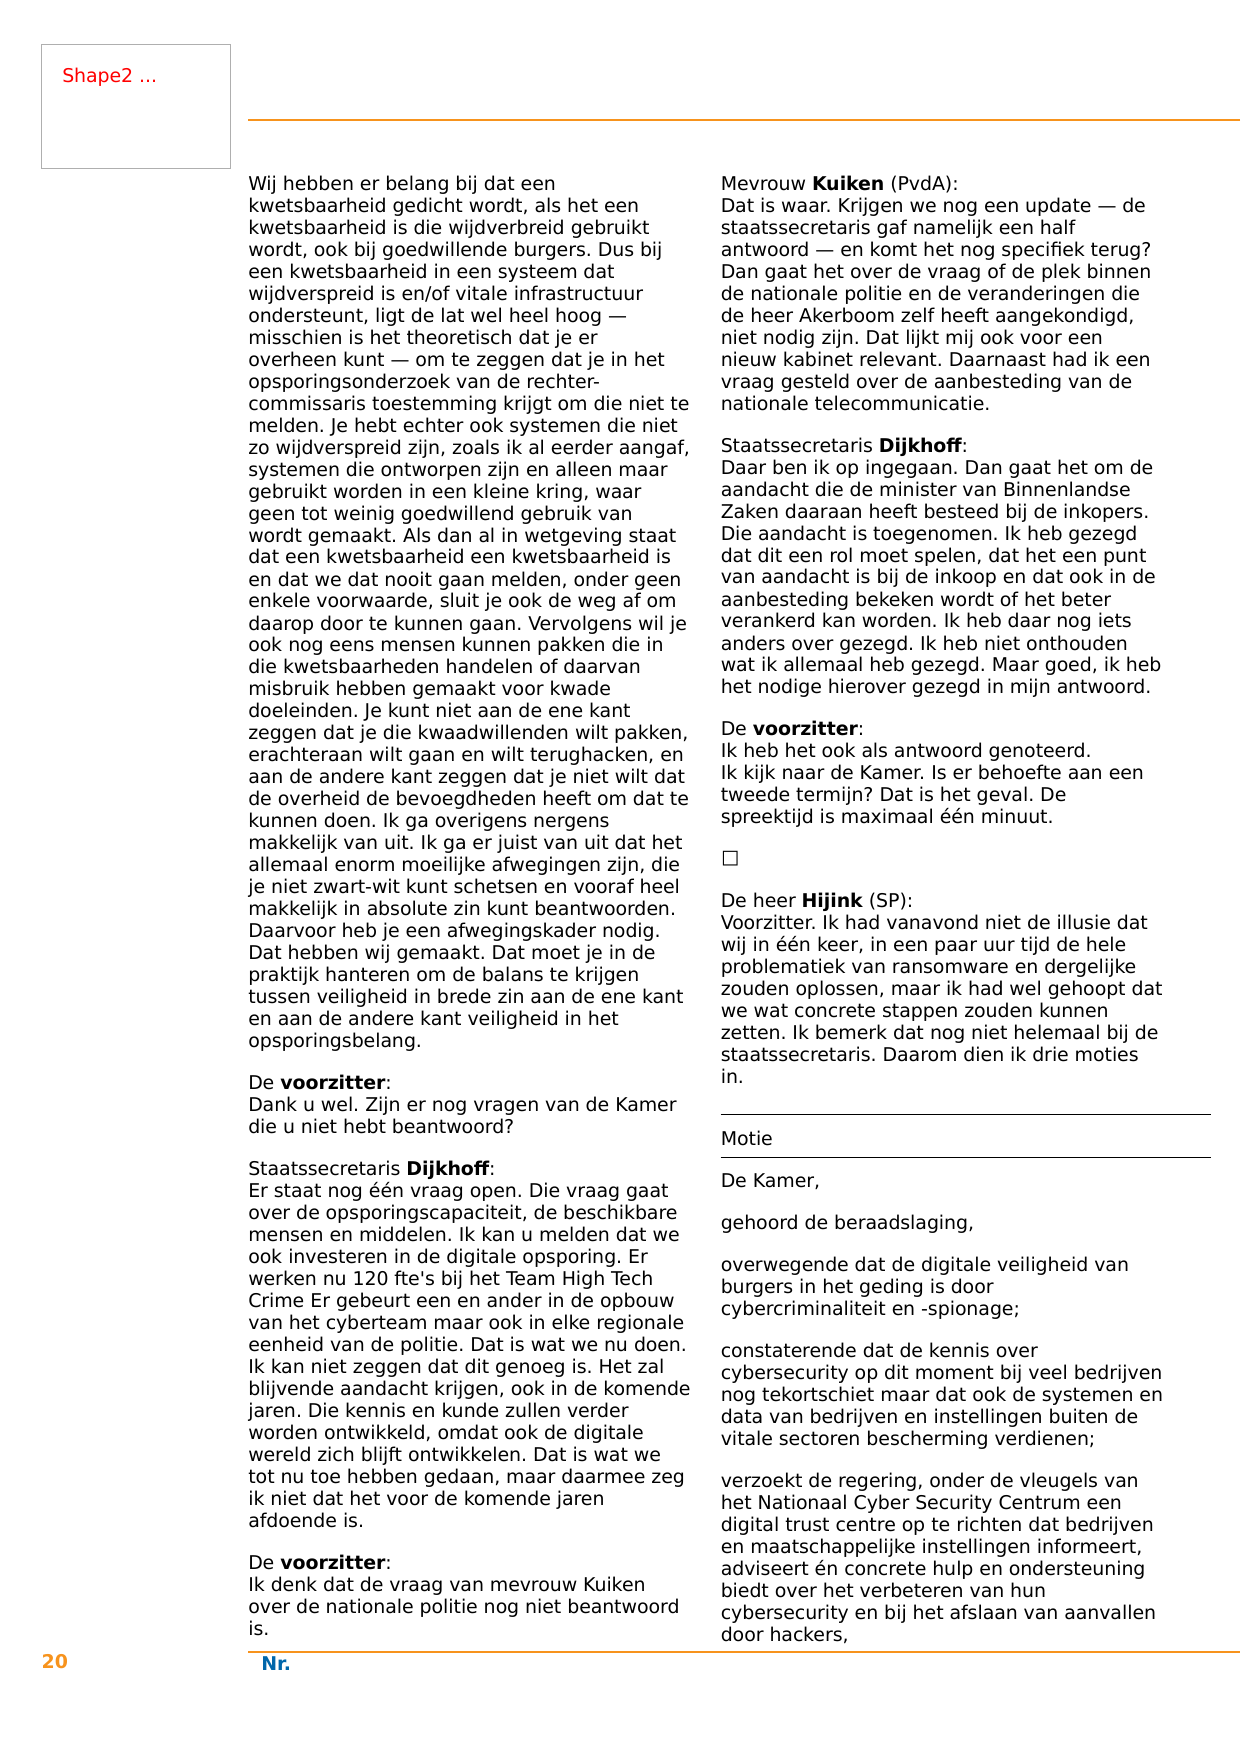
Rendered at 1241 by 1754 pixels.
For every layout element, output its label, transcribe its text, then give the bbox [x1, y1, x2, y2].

text Ik denk dat de vraag van mevrouw Kuiken over de nationale politie nog niet beantwoord is. [248, 1573, 691, 1639]
text Ik heb het ook als antwoord genoteerd. [721, 740, 1163, 762]
text Wij hebben er belang bij dat een kwetsbaarheid gedicht wordt, als het een kwetsbaarheid is die wijdverbreid gebruikt wordt, ook bij goedwillende burgers. Dus bij een kwetsbaarheid in een systeem dat wijdverspreid is en/of vitale infrastructuur ondersteunt, ligt de lat wel heel hoog — misschien is het theoretisch dat je er overheen kunt — om te zeggen dat je in het opsporingsonderzoek van de rechter-commissaris toestemming krijgt om die niet te melden. Je hebt echter ook systemen die niet zo wijdverspreid zijn, zoals ik al eerder aangaf, systemen die ontworpen zijn en alleen maar gebruikt worden in een kleine kring, waar geen tot weinig goedwillend gebruik van wordt gemaakt. Als dan al in wetgeving staat dat een kwetsbaarheid een kwetsbaarheid is en dat we dat nooit gaan melden, onder geen enkele voorwaarde, sluit je ook de weg af om daarop door te kunnen gaan. Vervolgens wil je ook nog eens mensen kunnen pakken die in die kwetsbaarheden handelen of daarvan misbruik hebben gemaakt voor kwade doeleinden. Je kunt niet aan de ene kant zeggen dat je die kwaadwillenden wilt pakken, erachteraan wilt gaan en wilt terughacken, en aan de andere kant zeggen dat je niet wilt dat de overheid de bevoegdheden heeft om dat te kunnen doen. Ik ga overigens nergens makkelijk van uit. Ik ga er juist van uit dat het allemaal enorm moeilijke afwegingen zijn, die je niet zwart-wit kunt schetsen en vooraf heel makkelijk in absolute zin kunt beantwoorden. Daarvoor heb je een afwegingskader nodig. Dat hebben wij gemaakt. Dat moet je in de praktijk hanteren om de balans te krijgen tussen veiligheid in brede zin aan de ene kant en aan de andere kant veiligheid in het opsporingsbelang. [248, 173, 691, 1052]
text Mevrouw Kuiken (PvdA): [721, 173, 1163, 195]
text De Kamer, [721, 1170, 1163, 1192]
text De voorzitter: [721, 718, 1163, 740]
text Er staat nog één vraag open. Die vraag gaat over de opsporingscapaciteit, de beschikbare mensen en middelen. Ik kan u melden dat we ook investeren in de digitale opsporing. Er werken nu 120 fte's bij het Team High Tech Crime Er gebeurt een en ander in de opbouw van het cyberteam maar ook in elke regionale eenheid van de politie. Dat is wat we nu doen. Ik kan niet zeggen dat dit genoeg is. Het zal blijvende aandacht krijgen, ook in de komende jaren. Die kennis en kunde zullen verder worden ontwikkeld, omdat ook de digitale wereld zich blijft ontwikkelen. Dat is wat we tot nu toe hebben gedaan, maar daarmee zeg ik niet dat het voor de komende jaren afdoende is. [248, 1180, 691, 1532]
text verzoekt de regering, onder de vleugels van het Nationaal Cyber Security Centrum een digital trust centre op te richten dat bedrijven en maatschappelijke instellingen informeert, adviseert én concrete hulp en ondersteuning biedt over het verbeteren van hun cybersecurity en bij het afslaan van aanvallen door hackers, [721, 1470, 1163, 1646]
text Staatssecretaris Dijkhoff: [721, 434, 1163, 457]
text Dank u wel. Zijn er nog vragen van de Kamer die u niet hebt beantwoord? [248, 1094, 691, 1138]
text constaterende dat de kennis over cybersecurity op dit moment bij veel bedrijven nog tekortschiet maar dat ook de systemen en data van bedrijven en instellingen buiten de vitale sectoren bescherming verdienen; [721, 1340, 1163, 1450]
text gehoord de beraadslaging, [721, 1212, 1163, 1234]
text Dat is waar. Krijgen we nog een update — de staatssecretaris gaf namelijk een half antwoord — en komt het nog specifiek terug? Dan gaat het over de vraag of de plek binnen de nationale politie en de veranderingen die de heer Akerboom zelf heeft aangekondigd, niet nodig zijn. Dat lijkt mij ook voor een nieuw kabinet relevant. Daarnaast had ik een vraag gesteld over de aanbesteding van de nationale telecommunicatie. [721, 195, 1163, 414]
text Motie [721, 1128, 1163, 1150]
text Ik kijk naar de Kamer. Is er behoefte aan een tweede termijn? Dat is het geval. De spreektijd is maximaal één minuut. [721, 762, 1163, 828]
text ⬜ [721, 848, 1163, 870]
text overwegende dat de digitale veiligheid van burgers in het geding is door cybercriminaliteit en -spionage; [721, 1254, 1163, 1320]
text De voorzitter: [248, 1072, 691, 1094]
text De voorzitter: [248, 1552, 691, 1573]
text Voorzitter. Ik had vanavond niet de illusie dat wij in één keer, in een paar uur tijd de hele problematiek van ransomware en dergelijke zouden oplossen, maar ik had wel gehoopt dat we wat concrete stappen zouden kunnen zetten. Ik bemerk dat nog niet helemaal bij de staatssecretaris. Daarom dien ik drie moties in. [721, 912, 1163, 1088]
text Staatssecretaris Dijkhoff: [248, 1158, 691, 1180]
text De heer Hijink (SP): [721, 890, 1163, 912]
text Daar ben ik op ingegaan. Dan gaat het om de aandacht die de minister van Binnenlandse Zaken daaraan heeft besteed bij de inkopers. Die aandacht is toegenomen. Ik heb gezegd dat dit een rol moet spelen, dat het een punt van aandacht is bij de inkoop en dat ook in de aanbesteding bekeken wordt of het beter verankerd kan worden. Ik heb daar nog iets anders over gezegd. Ik heb niet onthouden wat ik allemaal heb gezegd. Maar goed, ik heb het nodige hierover gezegd in mijn antwoord. [721, 457, 1163, 698]
